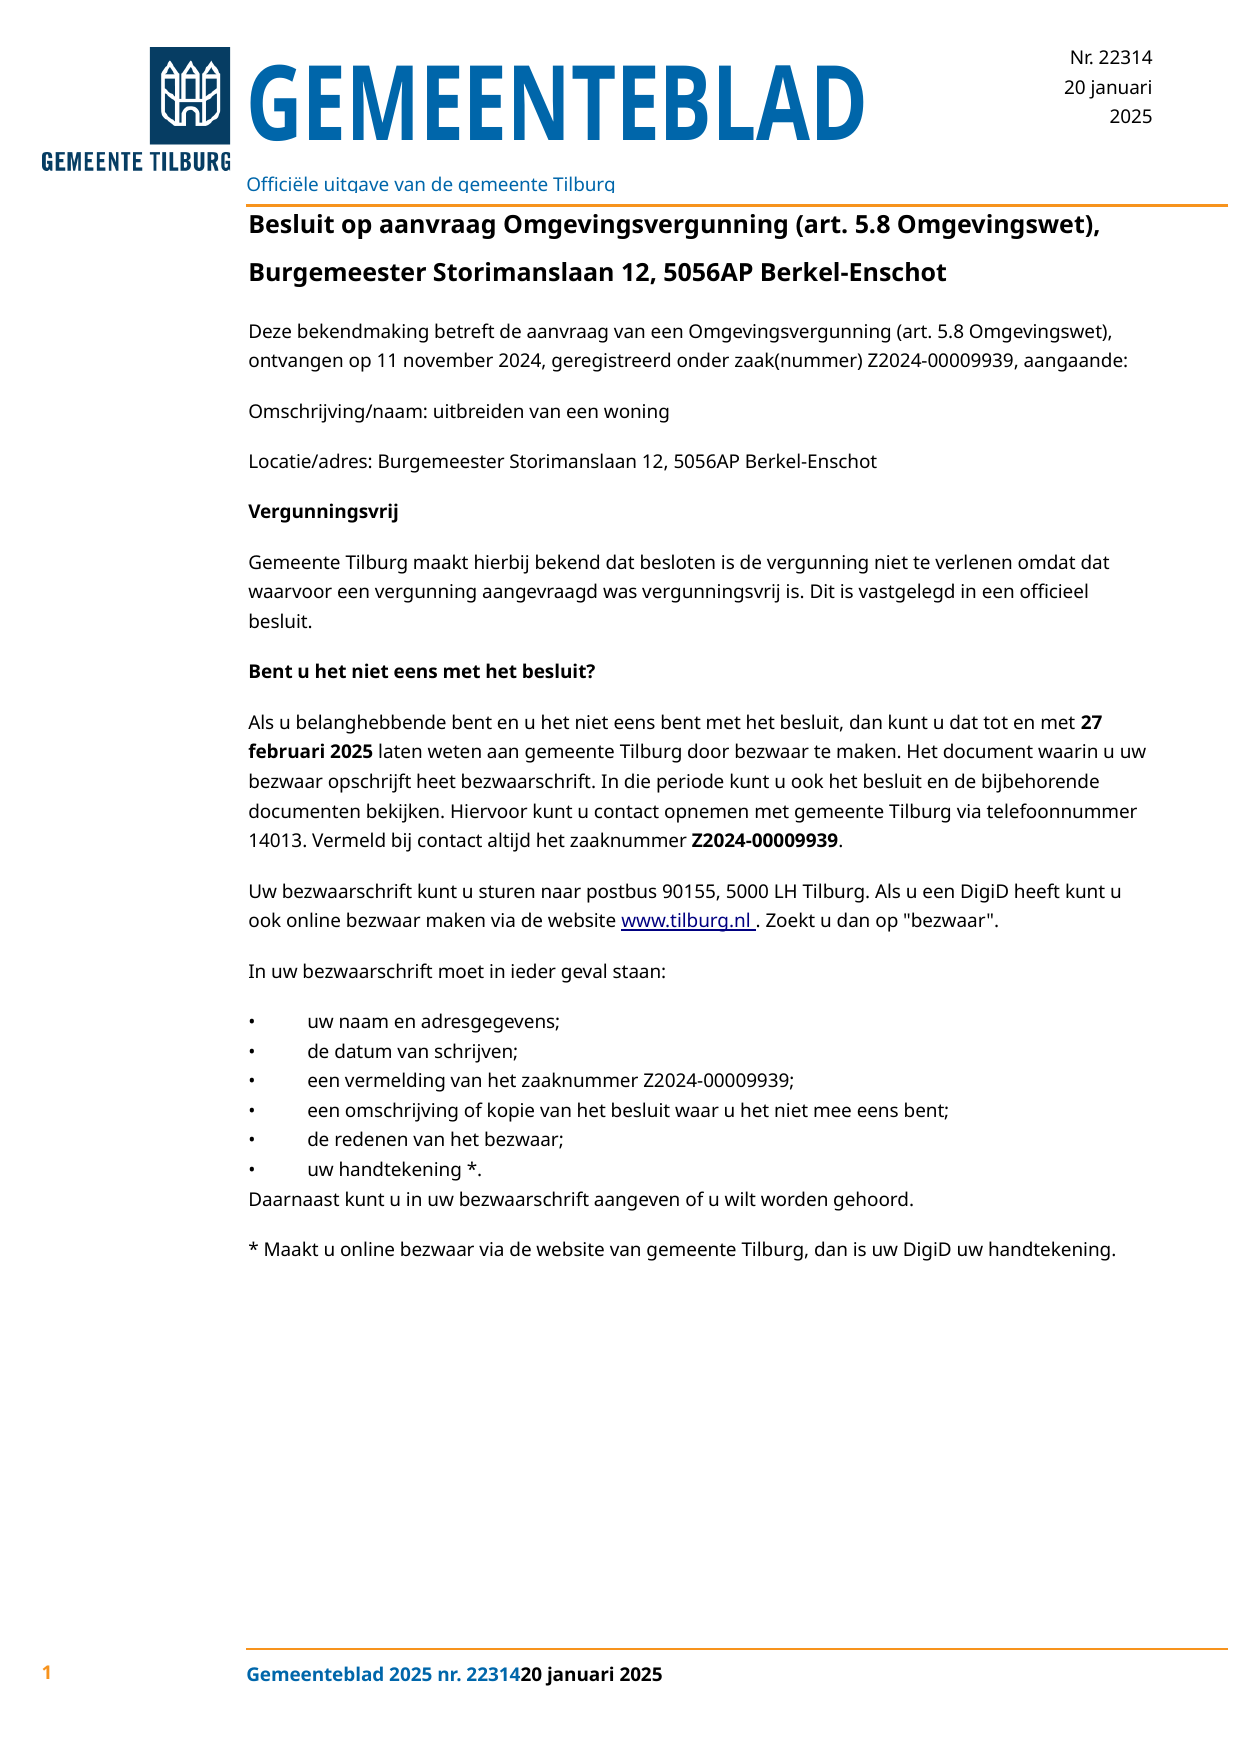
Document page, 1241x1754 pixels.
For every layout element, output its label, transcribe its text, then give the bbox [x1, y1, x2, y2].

list een vermelding van het zaaknummer Z2024-00009939; [248, 1067, 1152, 1093]
text In uw bezwaarschrift moet in ieder geval staan: [248, 958, 1152, 984]
text Bent u het niet eens met het besluit? [248, 659, 1152, 684]
text Locatie/adres: Burgemeester Storimanslaan 12, 5056AP Berkel-Enschot [248, 448, 1152, 474]
list een omschrijving of kopie van het besluit waar u het niet mee eens bent; [248, 1097, 1152, 1123]
text * Maakt u online bezwaar via de website van gemeente Tilburg, dan is uw DigiD uw handtekening. [248, 1236, 1152, 1262]
list uw naam en adresgegevens; [248, 1008, 1152, 1034]
list de datum van schrijven; [248, 1038, 1152, 1064]
list de redenen van het bezwaar; [248, 1127, 1152, 1152]
text Gemeente Tilburg maakt hierbij bekend dat besloten is de vergunning niet te verlenen omdat dat waarvoor een vergunning aangevraagd was vergunningsvrij is. Dit is vastgelegd in een officieel besluit. [248, 549, 1152, 634]
picture [41, 47, 231, 172]
list uw handtekening *. [248, 1156, 1152, 1182]
text Omschrijving/naam: uitbreiden van een woning [248, 398, 1152, 424]
text Besluit op aanvraag Omgevingsvergunning (art. 5.8 Omgevingswet), Burgemeester Storimanslaan 12, 5056AP Berkel-Enschot [248, 207, 1152, 288]
text Deze bekendmaking betreft de aanvraag van een Omgevingsvergunning (art. 5.8 Omgevingswet), ontvangen op 11 november 2024, geregistreerd onder zaak(nummer) Z2024-00009939, aangaande: [248, 318, 1152, 373]
text Als u belanghebbende bent en u het niet eens bent met het besluit, dan kunt u dat tot en met 27 februari 2025 laten weten aan gemeente Tilburg door bezwaar te maken. Het document waarin u uw bezwaar opschrijft heet bezwaarschrift. In die periode kunt u ook het besluit en de bijbehorende documenten bekijken. Hiervoor kunt u contact opnemen met gemeente Tilburg via telefoonnummer 14013. Vermeld bij contact altijd het zaaknummer Z2024-00009939. [248, 709, 1152, 853]
text Uw bezwaarschrift kunt u sturen naar postbus 90155, 5000 LH Tilburg. Als u een DigiD heeft kunt u ook online bezwaar maken via de website www.tilburg.nl . Zoekt u dan op "bezwaar". [248, 878, 1152, 933]
text Daarnaast kunt u in uw bezwaarschrift aangeven of u wilt worden gehoord. [248, 1186, 1152, 1212]
text Vergunningsvrij [248, 499, 1152, 524]
